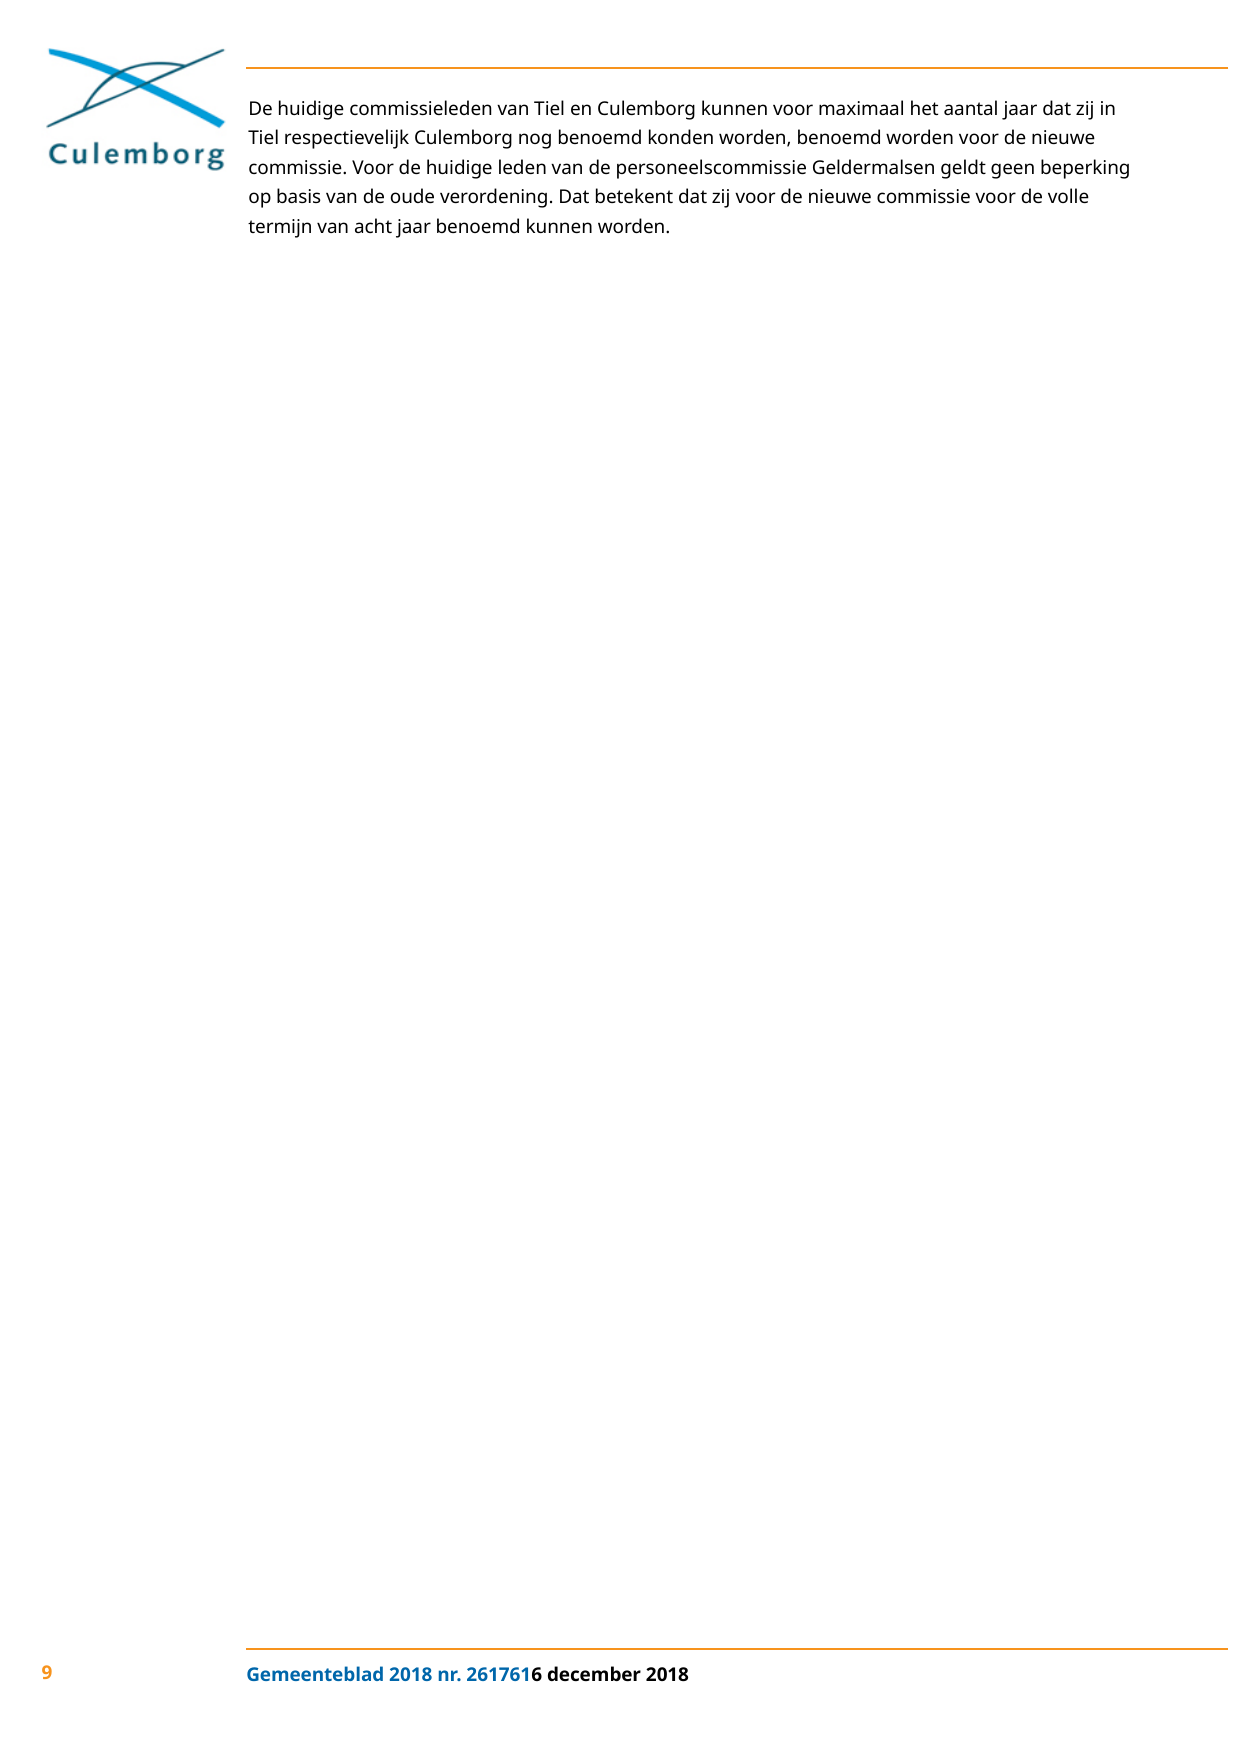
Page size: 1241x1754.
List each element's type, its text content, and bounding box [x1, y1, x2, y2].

picture [41, 47, 231, 172]
text De huidige commissieleden van Tiel en Culemborg kunnen voor maximaal het aantal jaar dat zij in Tiel respectievelijk Culemborg nog benoemd konden worden, benoemd worden voor de nieuwe commissie. Voor de huidige leden van de personeelscommissie Geldermalsen geldt geen beperking op basis van de oude verordening. Dat betekent dat zij voor de nieuwe commissie voor de volle termijn van acht jaar benoemd kunnen worden. [248, 95, 1152, 239]
